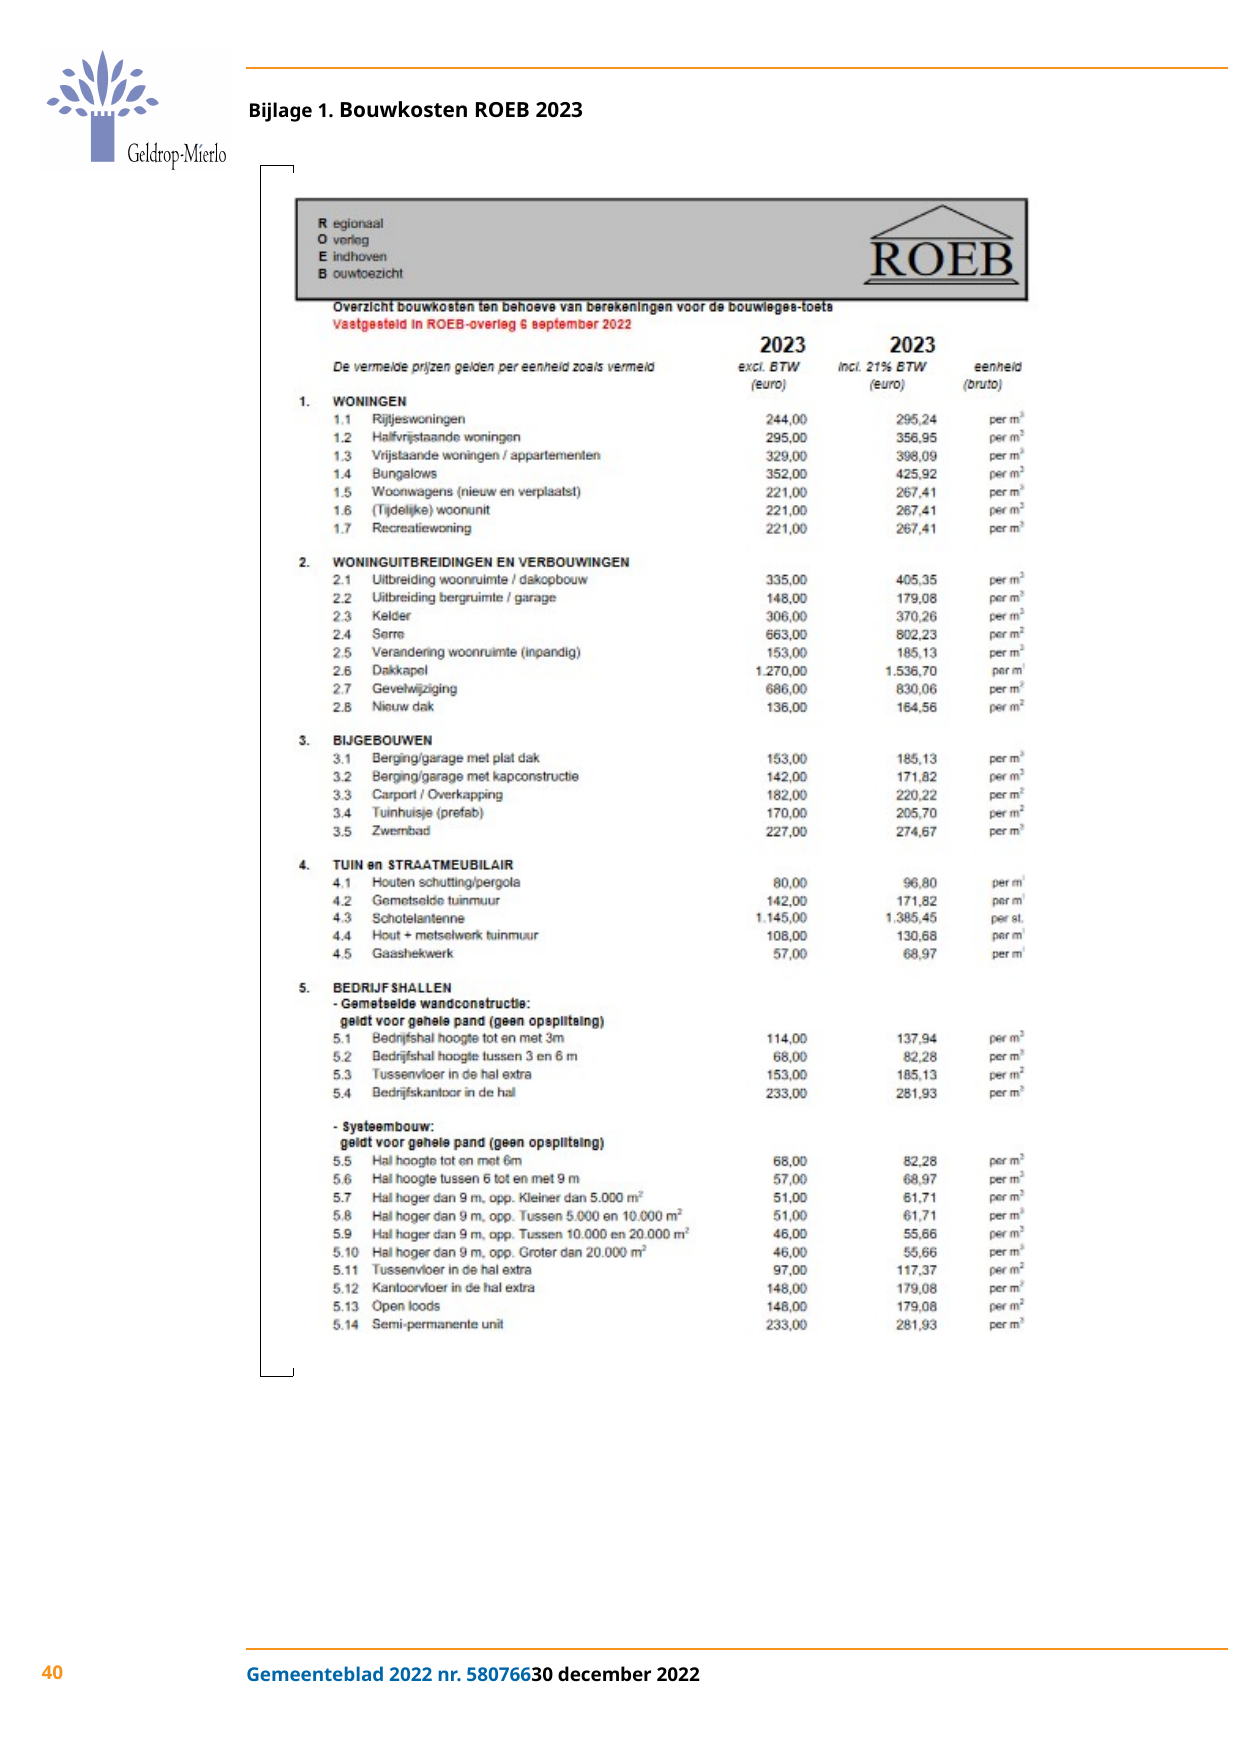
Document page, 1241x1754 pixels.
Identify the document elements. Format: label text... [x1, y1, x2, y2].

picture [268, 173, 1096, 1368]
picture [41, 47, 231, 172]
text Bijlage 1. Bouwkosten ROEB 2023 [248, 95, 1152, 123]
